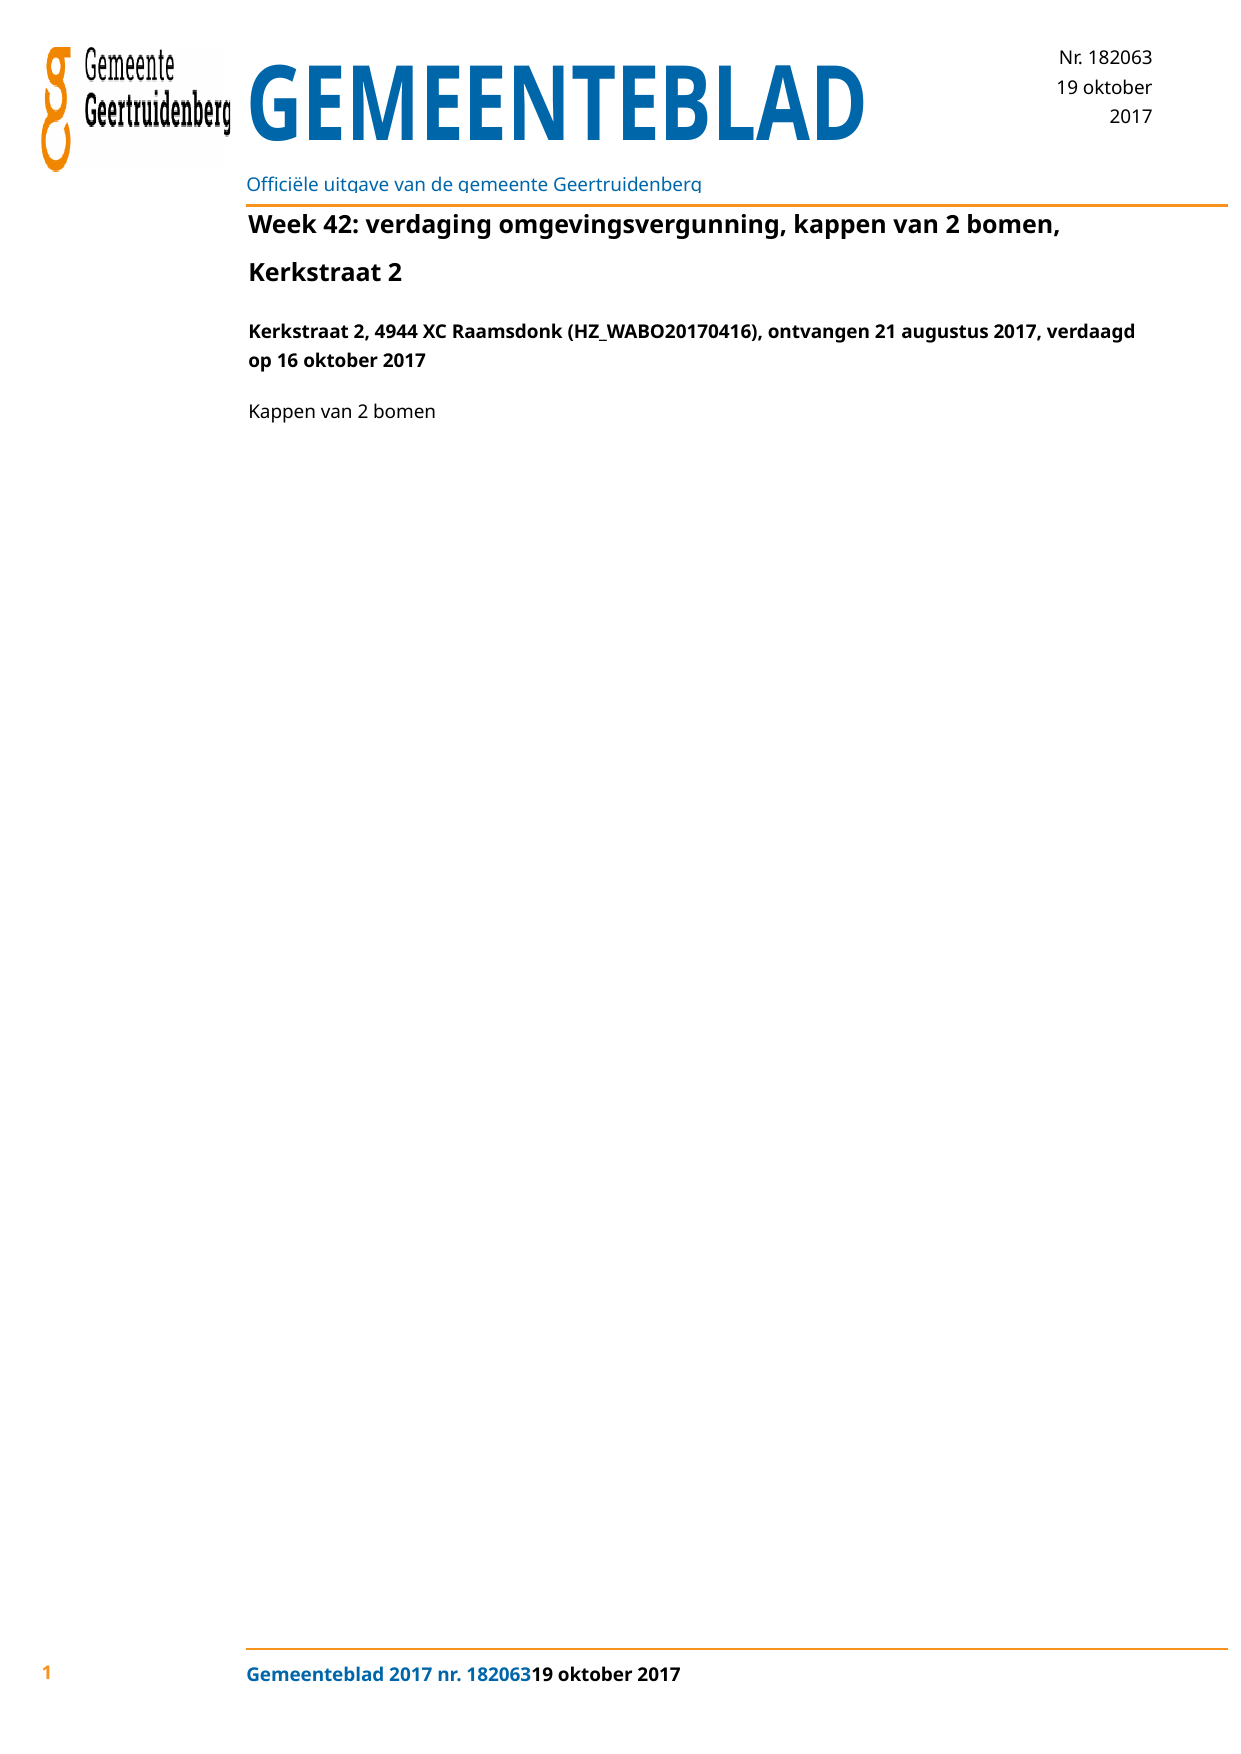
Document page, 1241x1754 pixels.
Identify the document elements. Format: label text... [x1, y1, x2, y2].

picture [41, 47, 231, 172]
text Kappen van 2 bomen [248, 398, 1152, 424]
text Kerkstraat 2, 4944 XC Raamsdonk (HZ_WABO20170416), ontvangen 21 augustus 2017, verdaagd op 16 oktober 2017 [248, 318, 1152, 373]
text Week 42: verdaging omgevingsvergunning, kappen van 2 bomen, Kerkstraat 2 [248, 207, 1152, 288]
